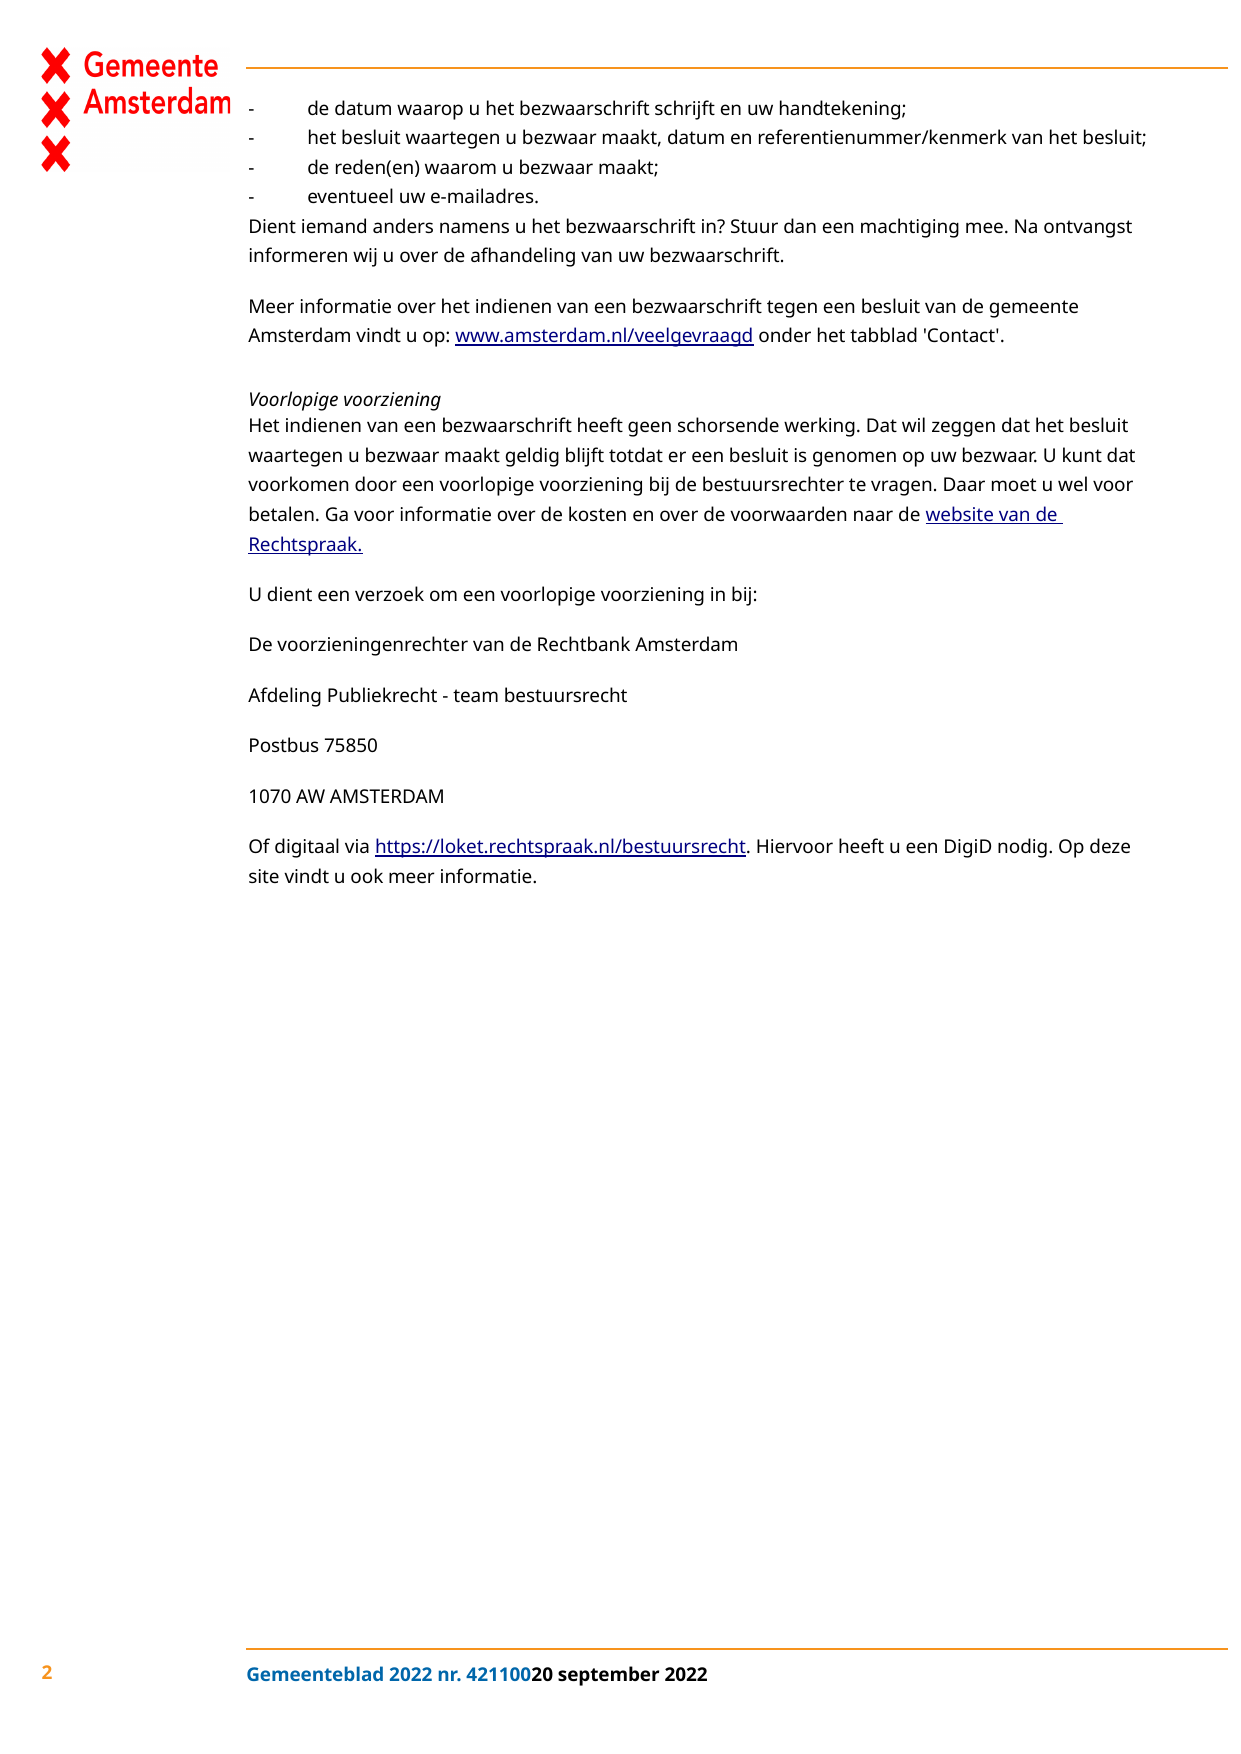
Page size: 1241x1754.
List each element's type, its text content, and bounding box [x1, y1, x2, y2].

text 1070 AW AMSTERDAM [248, 783, 1152, 808]
list het besluit waartegen u bezwaar maakt, datum en referentienummer/kenmerk van het besluit; [248, 124, 1152, 150]
text Of digitaal via https://loket.rechtspraak.nl/bestuursrecht. Hiervoor heeft u een DigiD nodig. Op deze site vindt u ook meer informatie. [248, 833, 1152, 888]
list eventueel uw e-mailadres. [248, 183, 1152, 209]
text U dient een verzoek om een voorlopige voorziening in bij: [248, 581, 1152, 607]
list de datum waarop u het bezwaarschrift schrijft en uw handtekening; [248, 95, 1152, 121]
picture [41, 47, 231, 172]
text Afdeling Publiekrecht - team bestuursrecht [248, 682, 1152, 708]
text Dient iemand anders namens u het bezwaarschrift in? Stuur dan een machtiging mee. Na ontvangst informeren wij u over de afhandeling van uw bezwaarschrift. [248, 213, 1152, 268]
text Het indienen van een bezwaarschrift heeft geen schorsende werking. Dat wil zeggen dat het besluit waartegen u bezwaar maakt geldig blijft totdat er een besluit is genomen op uw bezwaar. U kunt dat voorkomen door een voorlopige voorziening bij de bestuursrechter te vragen. Daar moet u wel voor betalen. Ga voor informatie over de kosten en over de voorwaarden naar de website van de Rechtspraak. [248, 412, 1152, 556]
list de reden(en) waarom u bezwaar maakt; [248, 154, 1152, 180]
text Voorlopige voorziening [248, 387, 1152, 412]
text Postbus 75850 [248, 732, 1152, 758]
text De voorzieningenrechter van de Rechtbank Amsterdam [248, 632, 1152, 657]
text Meer informatie over het indienen van een bezwaarschrift tegen een besluit van de gemeente Amsterdam vindt u op: www.amsterdam.nl/veelgevraagd onder het tabblad 'Contact'. [248, 293, 1152, 348]
